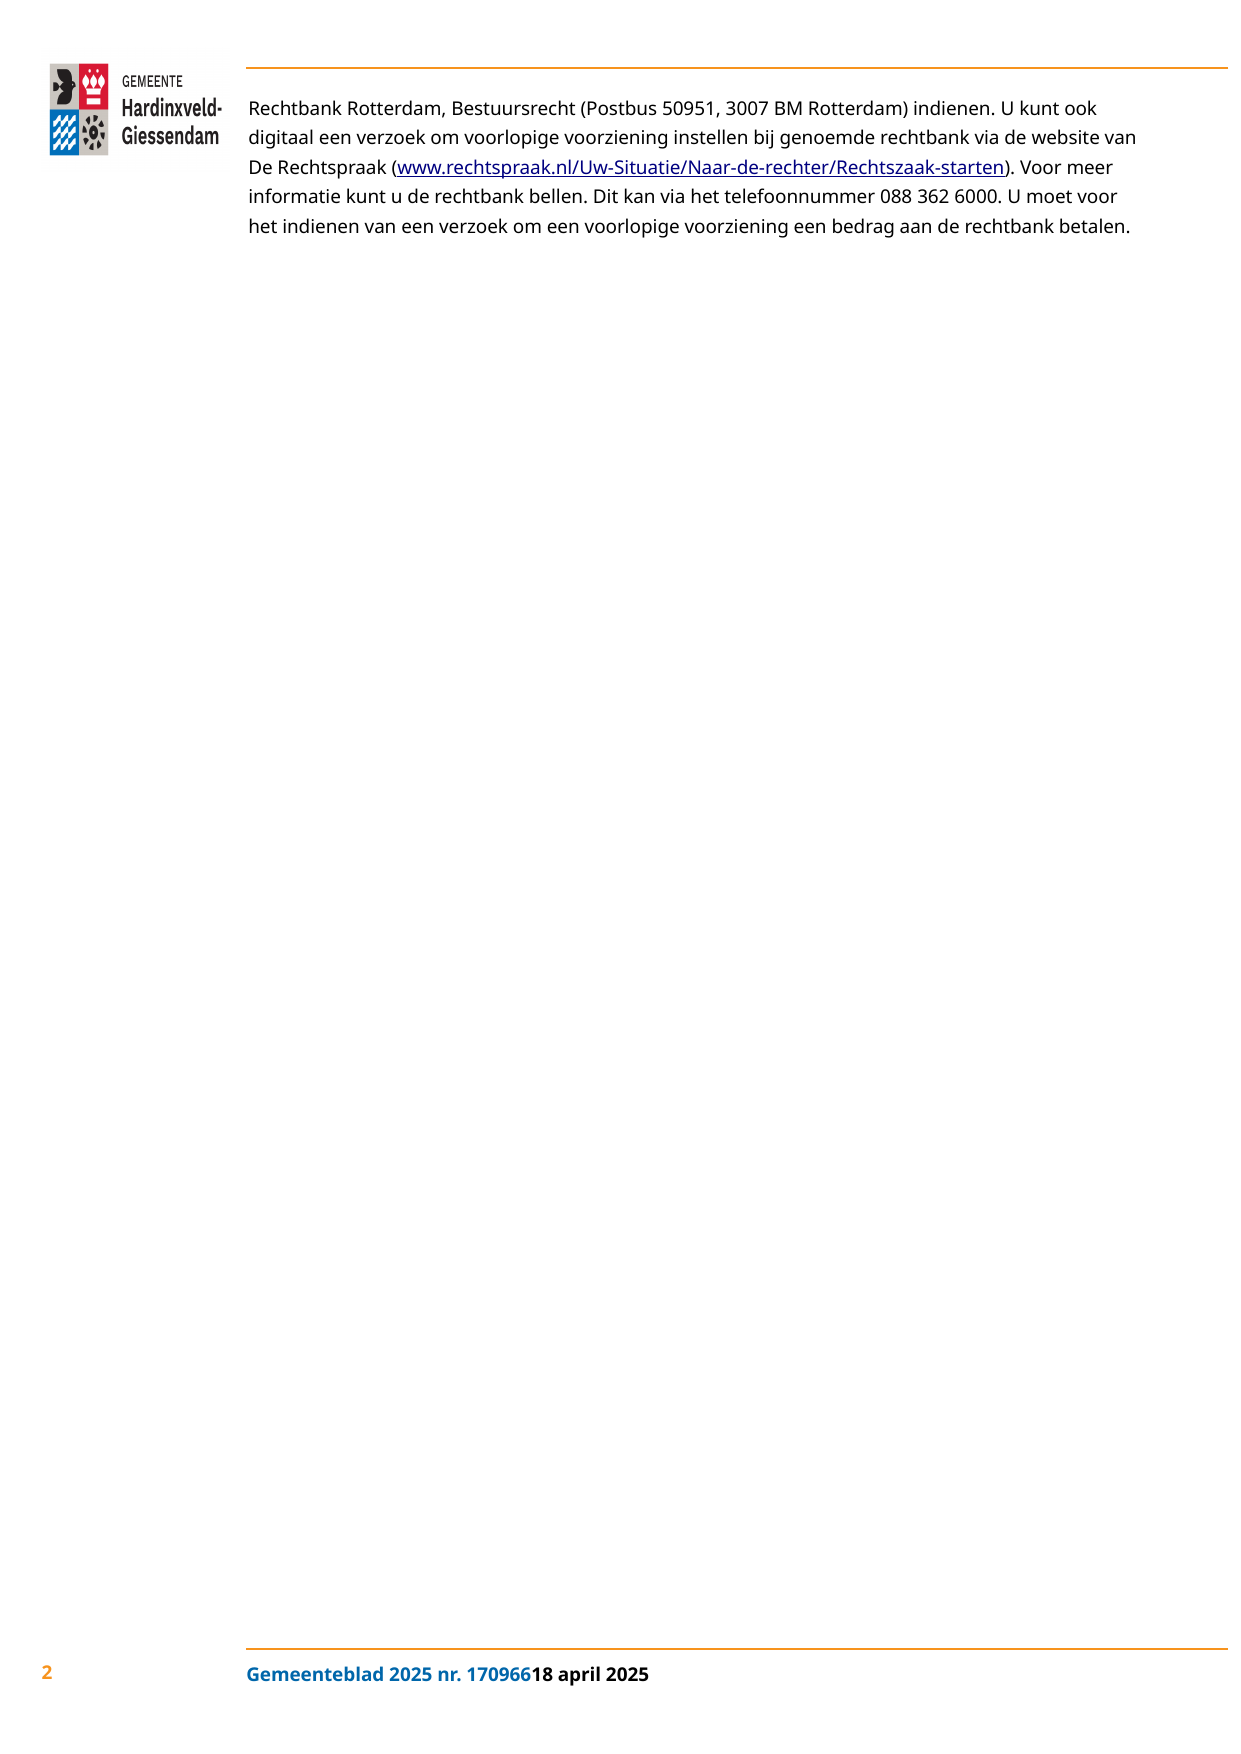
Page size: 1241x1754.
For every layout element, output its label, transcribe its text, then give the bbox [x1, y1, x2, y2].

picture [41, 47, 231, 172]
text Rechtbank Rotterdam, Bestuursrecht (Postbus 50951, 3007 BM Rotterdam) indienen. U kunt ook digitaal een verzoek om voorlopige voorziening instellen bij genoemde rechtbank via de website van De Rechtspraak (www.rechtspraak.nl/Uw-Situatie/Naar-de-rechter/Rechtszaak-starten). Voor meer informatie kunt u de rechtbank bellen. Dit kan via het telefoonnummer 088 362 6000. U moet voor het indienen van een verzoek om een voorlopige voorziening een bedrag aan de rechtbank betalen. [248, 95, 1152, 239]
